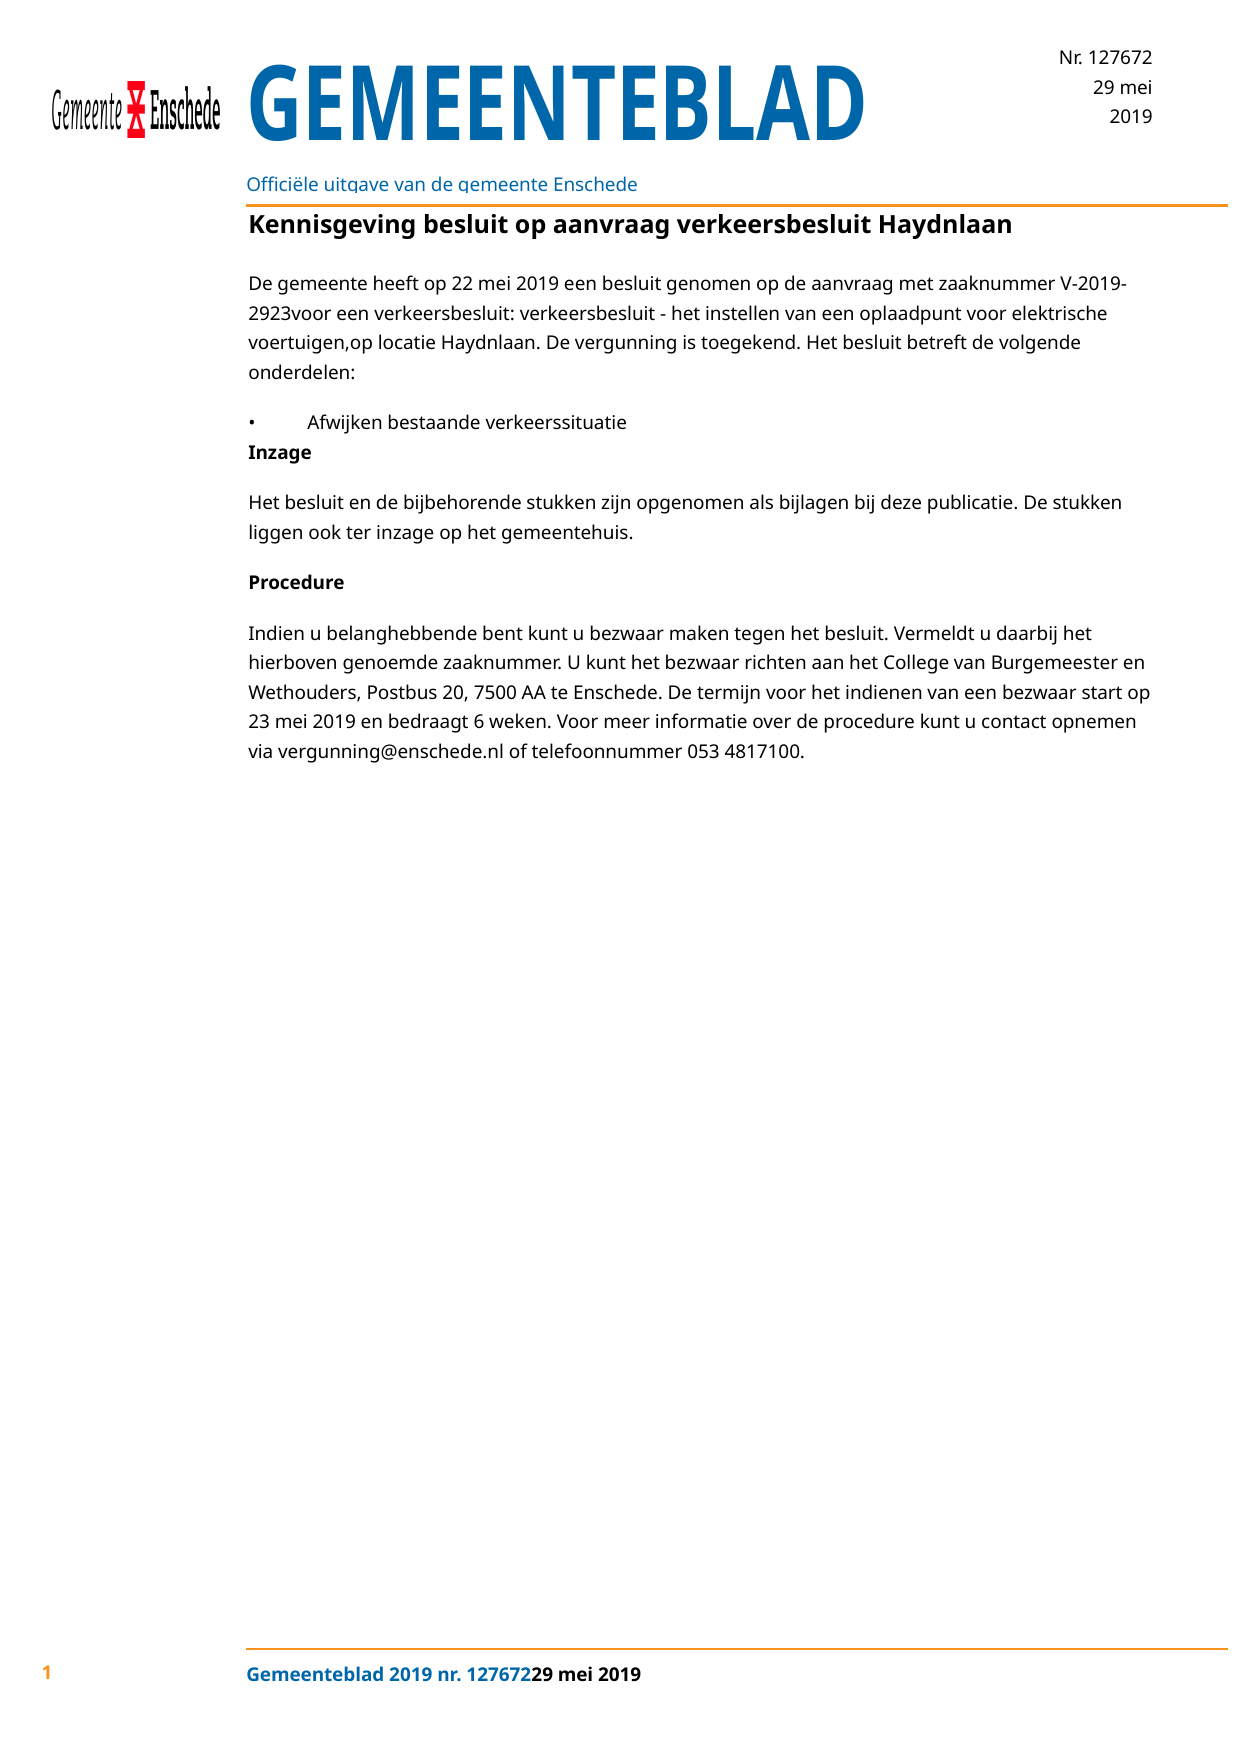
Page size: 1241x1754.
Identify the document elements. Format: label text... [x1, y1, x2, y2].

text De gemeente heeft op 22 mei 2019 een besluit genomen op de aanvraag met zaaknummer V-2019-2923voor een verkeersbesluit: verkeersbesluit - het instellen van een oplaadpunt voor elektrische voertuigen,op locatie Haydnlaan. De vergunning is toegekend. Het besluit betreft de volgende onderdelen: [248, 270, 1152, 385]
text Kennisgeving besluit op aanvraag verkeersbesluit Haydnlaan [248, 207, 1152, 241]
text Inzage [248, 439, 1152, 465]
text Het besluit en de bijbehorende stukken zijn opgenomen als bijlagen bij deze publicatie. De stukken liggen ook ter inzage op het gemeentehuis. [248, 489, 1152, 545]
list Afwijken bestaande verkeerssituatie [248, 409, 1152, 435]
text Indien u belanghebbende bent kunt u bezwaar maken tegen het besluit. Vermeldt u daarbij het hierboven genoemde zaaknummer. U kunt het bezwaar richten aan het College van Burgemees­ter en Wethouders, Postbus 20, 7500 AA te Enschede. De termijn voor het indienen van een bezwaar start op 23 mei 2019 en bedraagt 6 weken. Voor meer informatie over de procedure kunt u contact opnemen via vergunning@enschede.nl of telefoonnummer 053 4817100. [248, 620, 1152, 764]
picture [41, 47, 231, 172]
text Procedure [248, 569, 1152, 595]
